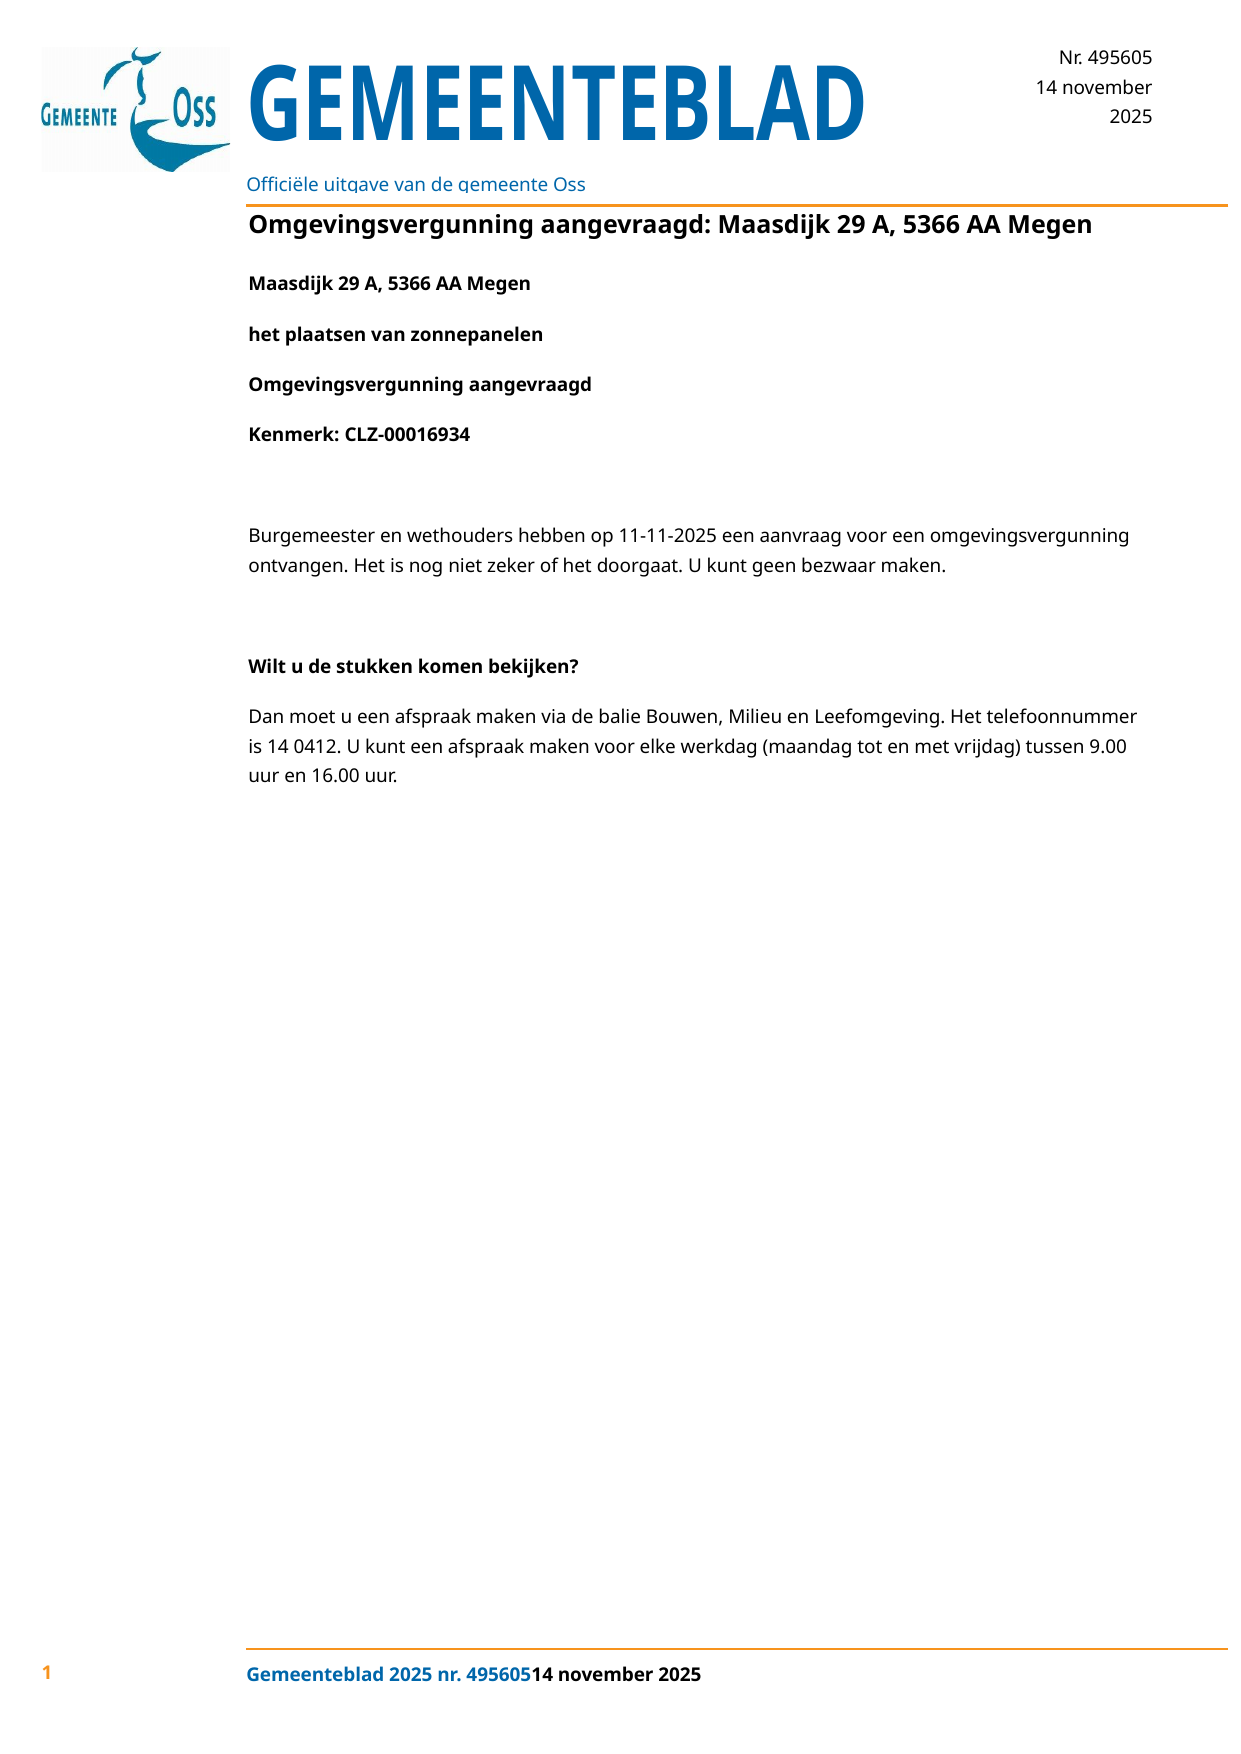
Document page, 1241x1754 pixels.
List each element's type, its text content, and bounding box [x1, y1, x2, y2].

text Omgevingsvergunning aangevraagd [248, 371, 1152, 397]
text Burgemeester en wethouders hebben op 11-11-2025 een aanvraag voor een omgevingsvergunning ontvangen. Het is nog niet zeker of het doorgaat. U kunt geen bezwaar maken. [248, 522, 1152, 578]
text Dan moet u een afspraak maken via de balie Bouwen, Milieu en Leefomgeving. Het telefoonnummer is 14 0412. U kunt een afspraak maken voor elke werkdag (maandag tot en met vrijdag) tussen 9.00 uur en 16.00 uur. [248, 703, 1152, 788]
text Maasdijk 29 A, 5366 AA Megen [248, 270, 1152, 296]
picture [41, 47, 231, 172]
text Wilt u de stukken komen bekijken? [248, 653, 1152, 678]
text het plaatsen van zonnepanelen [248, 321, 1152, 346]
text Omgevingsvergunning aangevraagd: Maasdijk 29 A, 5366 AA Megen [248, 207, 1152, 241]
text Kenmerk: CLZ-00016934 [248, 422, 1152, 447]
